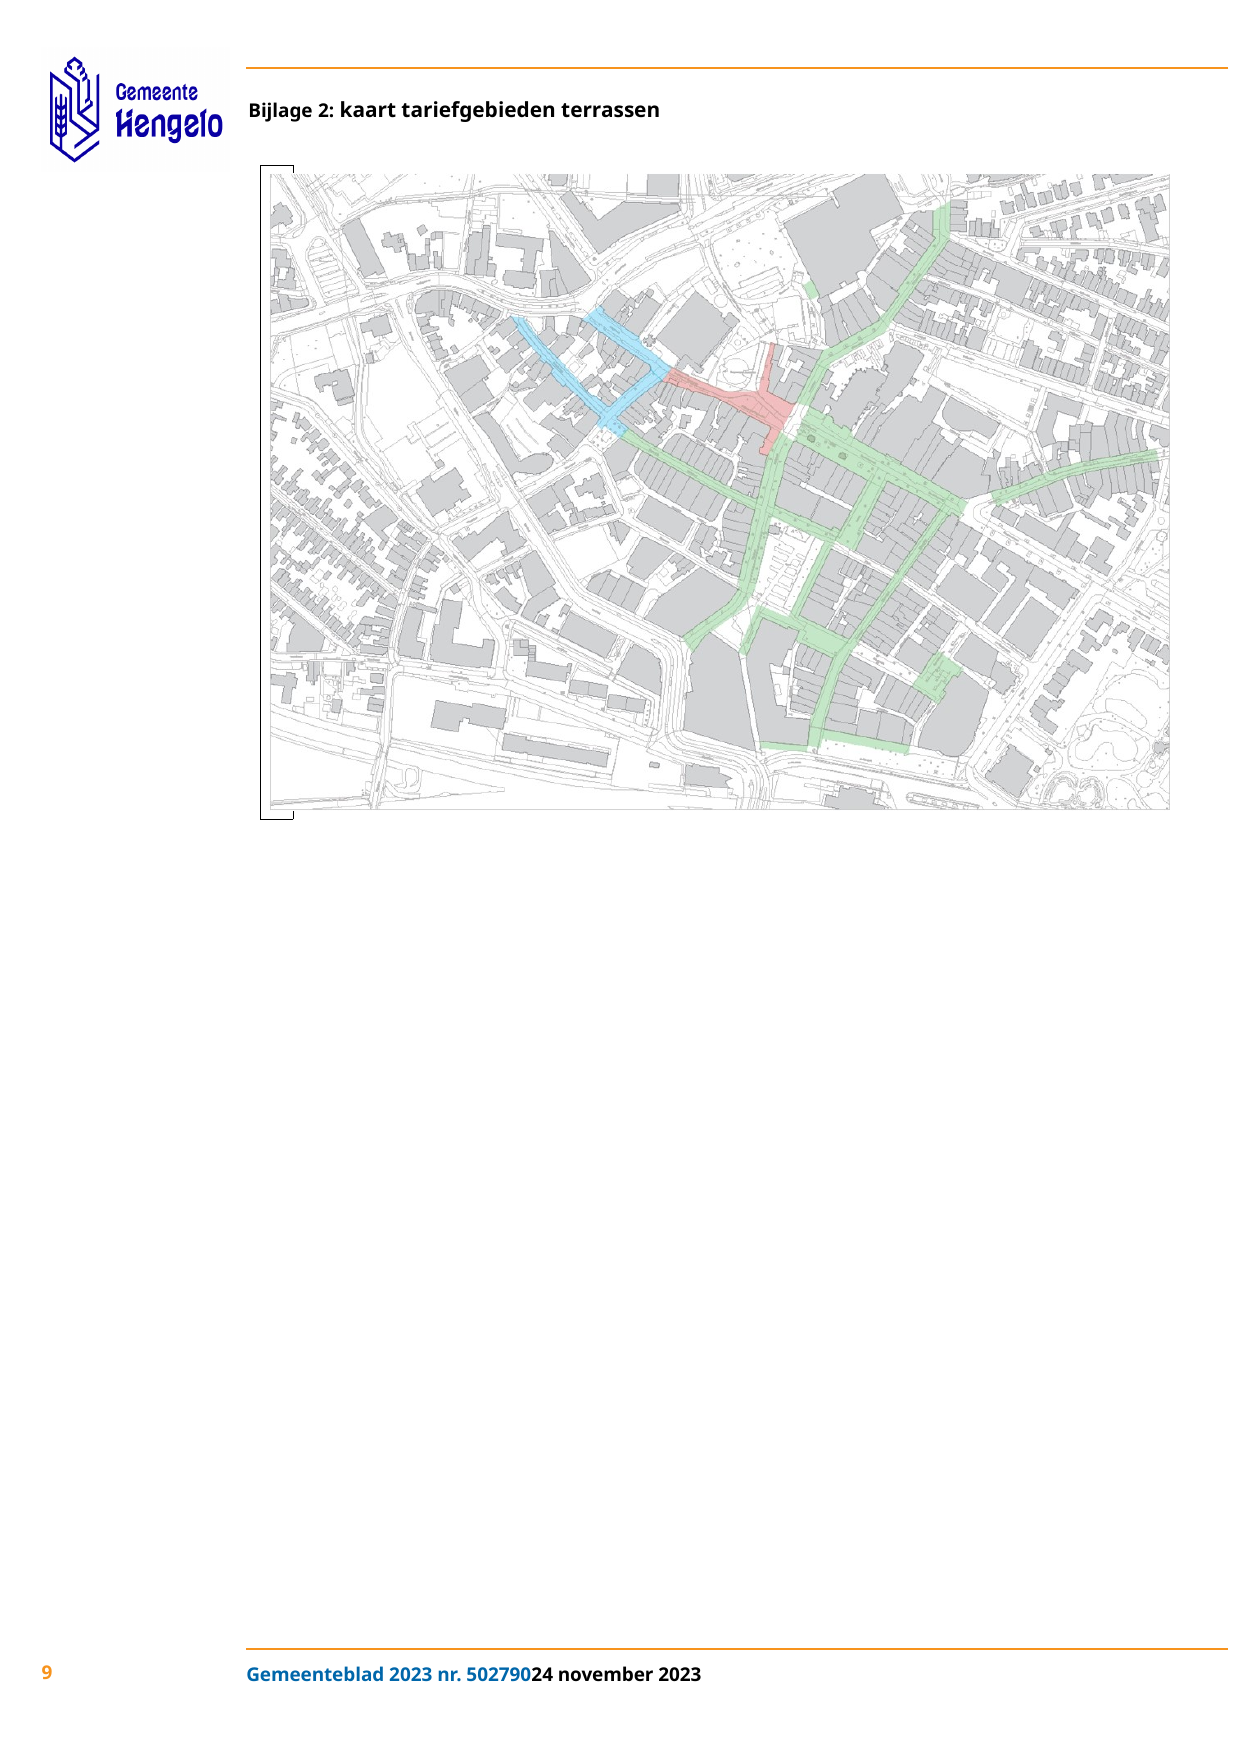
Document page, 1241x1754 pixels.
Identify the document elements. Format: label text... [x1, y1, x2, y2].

picture [268, 173, 1173, 811]
text Bijlage 2: kaart tariefgebieden terrassen [248, 95, 1152, 123]
picture [41, 47, 231, 172]
